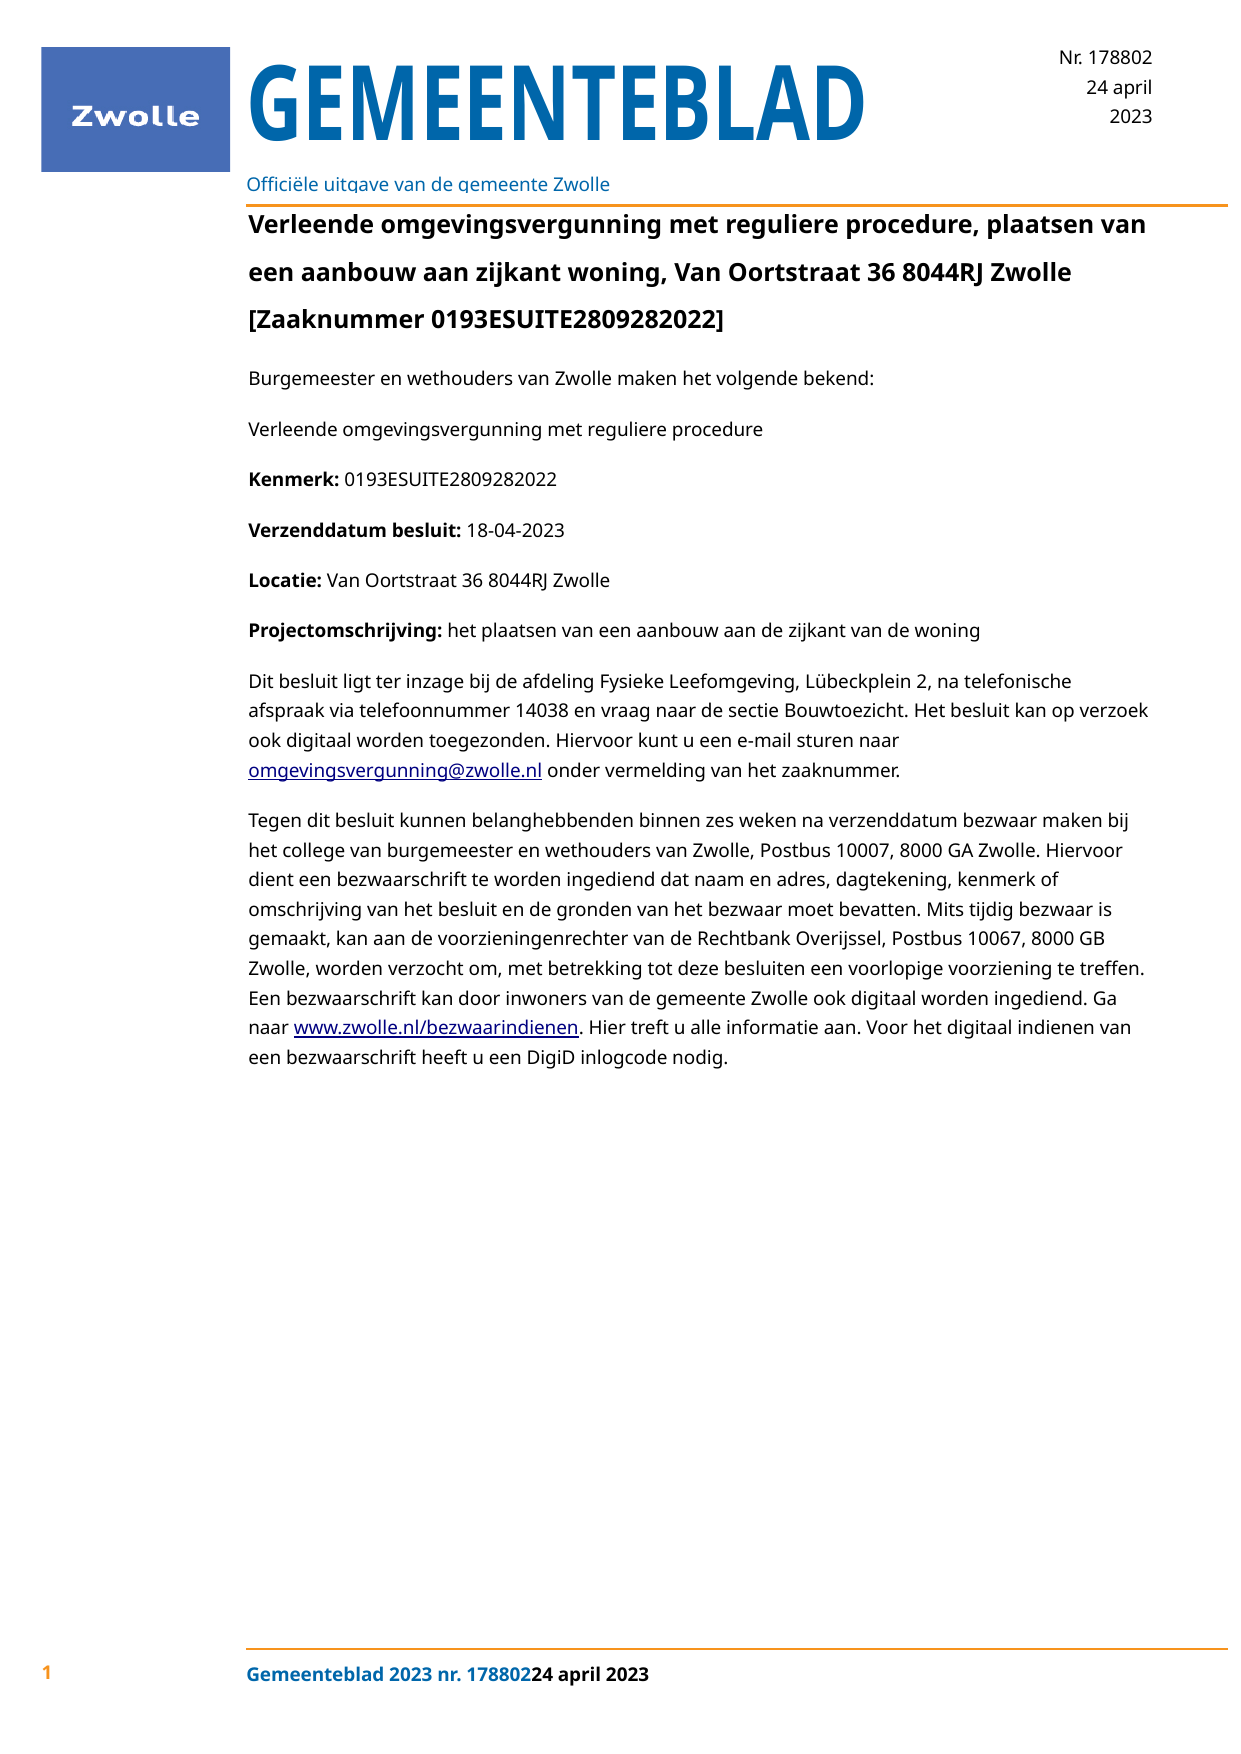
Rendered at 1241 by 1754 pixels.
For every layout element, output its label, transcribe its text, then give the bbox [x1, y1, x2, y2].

text Kenmerk: 0193ESUITE2809282022 [248, 466, 1152, 492]
text Verleende omgevingsvergunning met reguliere procedure, plaatsen van een aanbouw aan zijkant woning, Van Oortstraat 36 8044RJ Zwolle [Zaaknummer 0193ESUITE2809282022] [248, 207, 1152, 336]
text Verzenddatum besluit: 18-04-2023 [248, 517, 1152, 542]
text Locatie: Van Oortstraat 36 8044RJ Zwolle [248, 567, 1152, 593]
text Burgemeester en wethouders van Zwolle maken het volgende bekend: [248, 366, 1152, 391]
picture [41, 47, 231, 172]
text Tegen dit besluit kunnen belanghebbenden binnen zes weken na verzenddatum bezwaar maken bij het college van burgemeester en wethouders van Zwolle, Postbus 10007, 8000 GA Zwolle. Hiervoor dient een bezwaarschrift te worden ingediend dat naam en adres, dagtekening, kenmerk of omschrijving van het besluit en de gronden van het bezwaar moet bevatten. Mits tijdig bezwaar is gemaakt, kan aan de voorzieningenrechter van de Rechtbank Overijssel, Postbus 10067, 8000 GB Zwolle, worden verzocht om, met betrekking tot deze besluiten een voorlopige voorziening te treffen. Een bezwaarschrift kan door inwoners van de gemeente Zwolle ook digitaal worden ingediend. Ga naar www.zwolle.nl/bezwaarindienen. Hier treft u alle informatie aan. Voor het digitaal indienen van een bezwaarschrift heeft u een DigiD inlogcode nodig. [248, 807, 1152, 1069]
text Verleende omgevingsvergunning met reguliere procedure [248, 416, 1152, 442]
text Projectomschrijving: het plaatsen van een aanbouw aan de zijkant van de woning [248, 618, 1152, 643]
text Dit besluit ligt ter inzage bij de afdeling Fysieke Leefomgeving, Lübeckplein 2, na telefonische afspraak via telefoonnummer 14038 en vraag naar de sectie Bouwtoezicht. Het besluit kan op verzoek ook digitaal worden toegezonden. Hiervoor kunt u een e-mail sturen naar omgevingsvergunning@zwolle.nl onder vermelding van het zaaknummer. [248, 668, 1152, 782]
